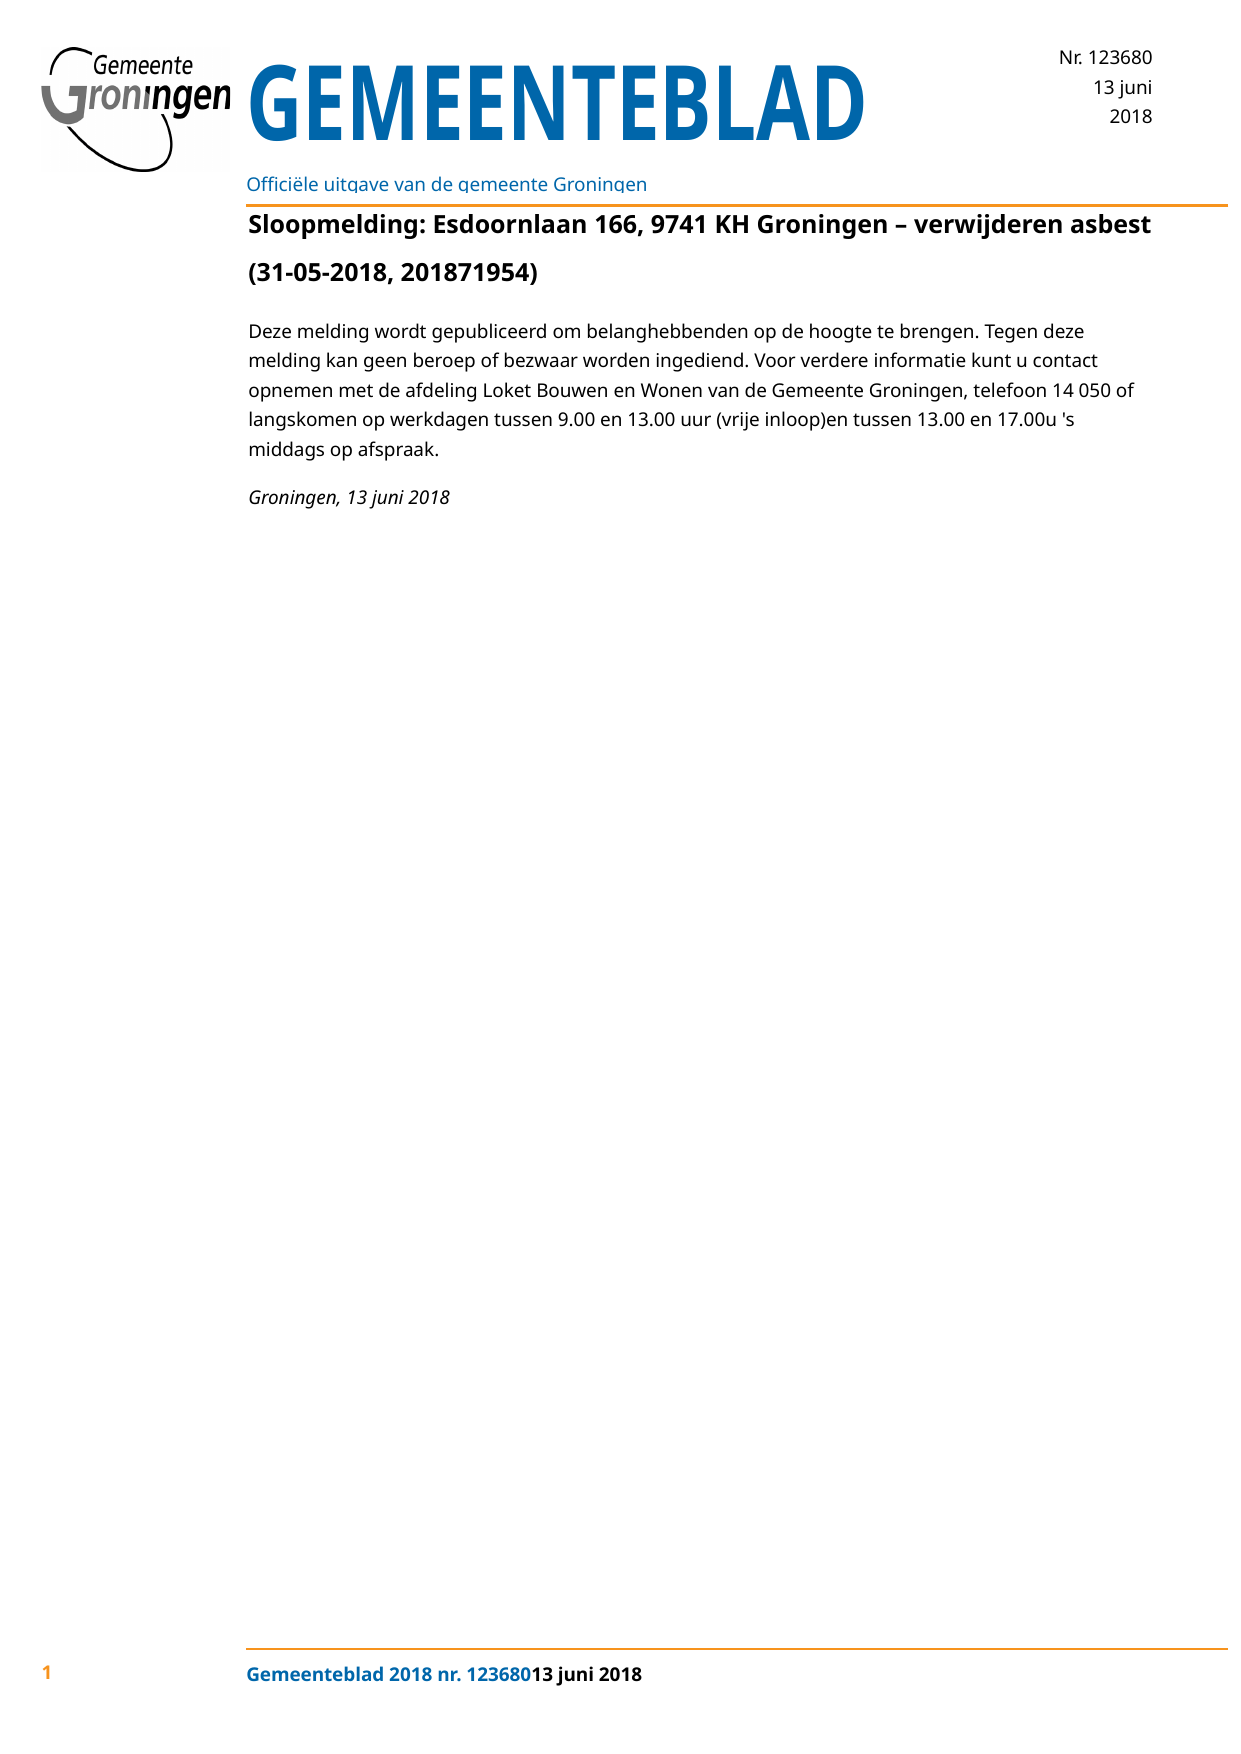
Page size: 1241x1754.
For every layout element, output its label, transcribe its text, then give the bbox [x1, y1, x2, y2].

text Groningen, 13 juni 2018 [248, 484, 1152, 510]
text Deze melding wordt gepubliceerd om belanghebbenden op de hoogte te brengen. Tegen deze melding kan geen beroep of bezwaar worden ingediend. Voor verdere informatie kunt u contact opnemen met de afdeling Loket Bouwen en Wonen van de Gemeente Groningen, telefoon 14 050 of langskomen op werkdagen tussen 9.00 en 13.00 uur (vrije inloop)en tussen 13.00 en 17.00u 's middags op afspraak. [248, 318, 1152, 462]
text Sloopmelding: Esdoornlaan 166, 9741 KH Groningen – verwijderen asbest (31-05-2018, 201871954) [248, 207, 1152, 288]
picture [41, 47, 231, 172]
